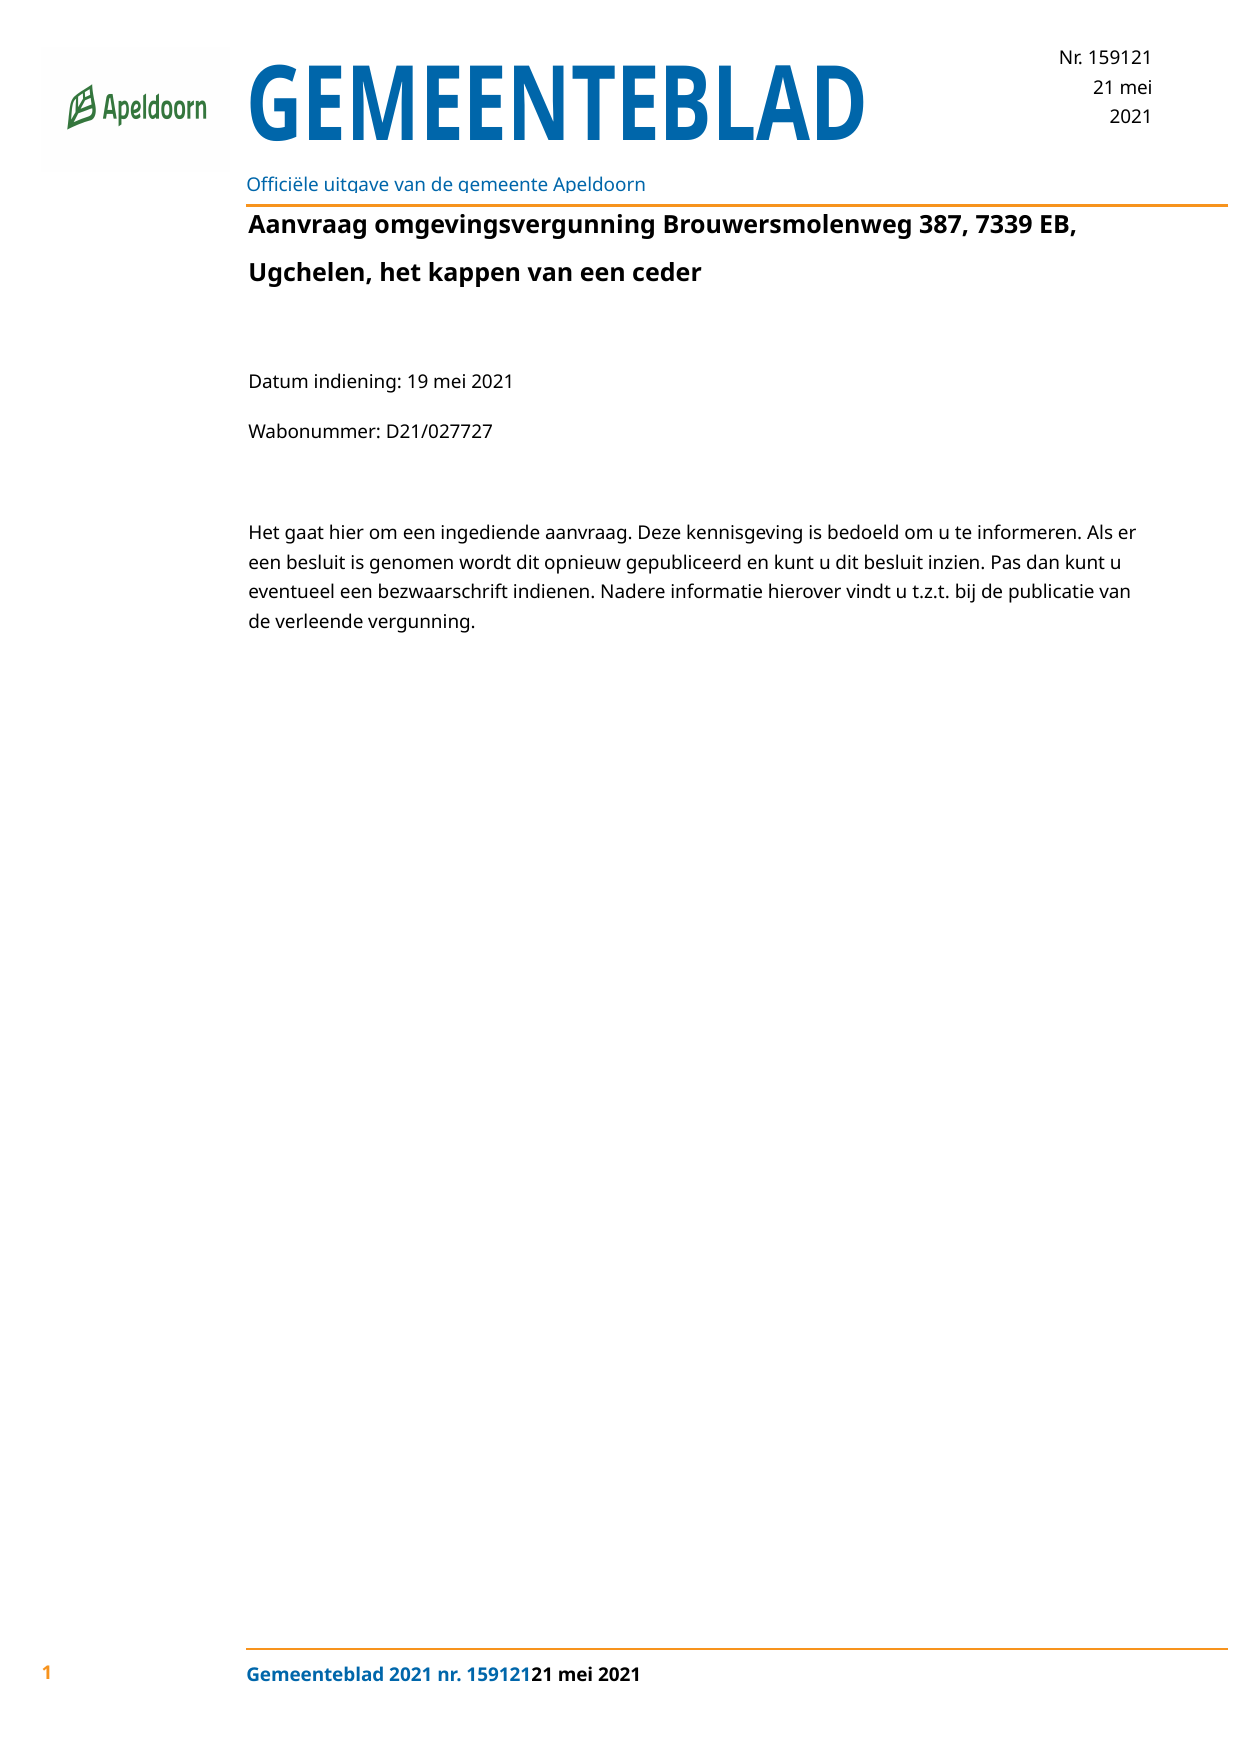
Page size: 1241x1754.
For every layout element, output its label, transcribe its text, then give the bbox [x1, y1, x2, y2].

text Datum indiening: 19 mei 2021 [248, 368, 1152, 394]
picture [41, 47, 231, 172]
text Wabonummer: D21/027727 [248, 419, 1152, 444]
text Het gaat hier om een ingediende aanvraag. Deze kennisgeving is bedoeld om u te informeren. Als er een besluit is genomen wordt dit opnieuw gepubliceerd en kunt u dit besluit inzien. Pas dan kunt u eventueel een bezwaarschrift indienen. Nadere informatie hierover vindt u t.z.t. bij de publicatie van de verleende vergunning. [248, 519, 1152, 634]
text Aanvraag omgevingsvergunning Brouwersmolenweg 387, 7339 EB, Ugchelen, het kappen van een ceder [248, 207, 1152, 288]
